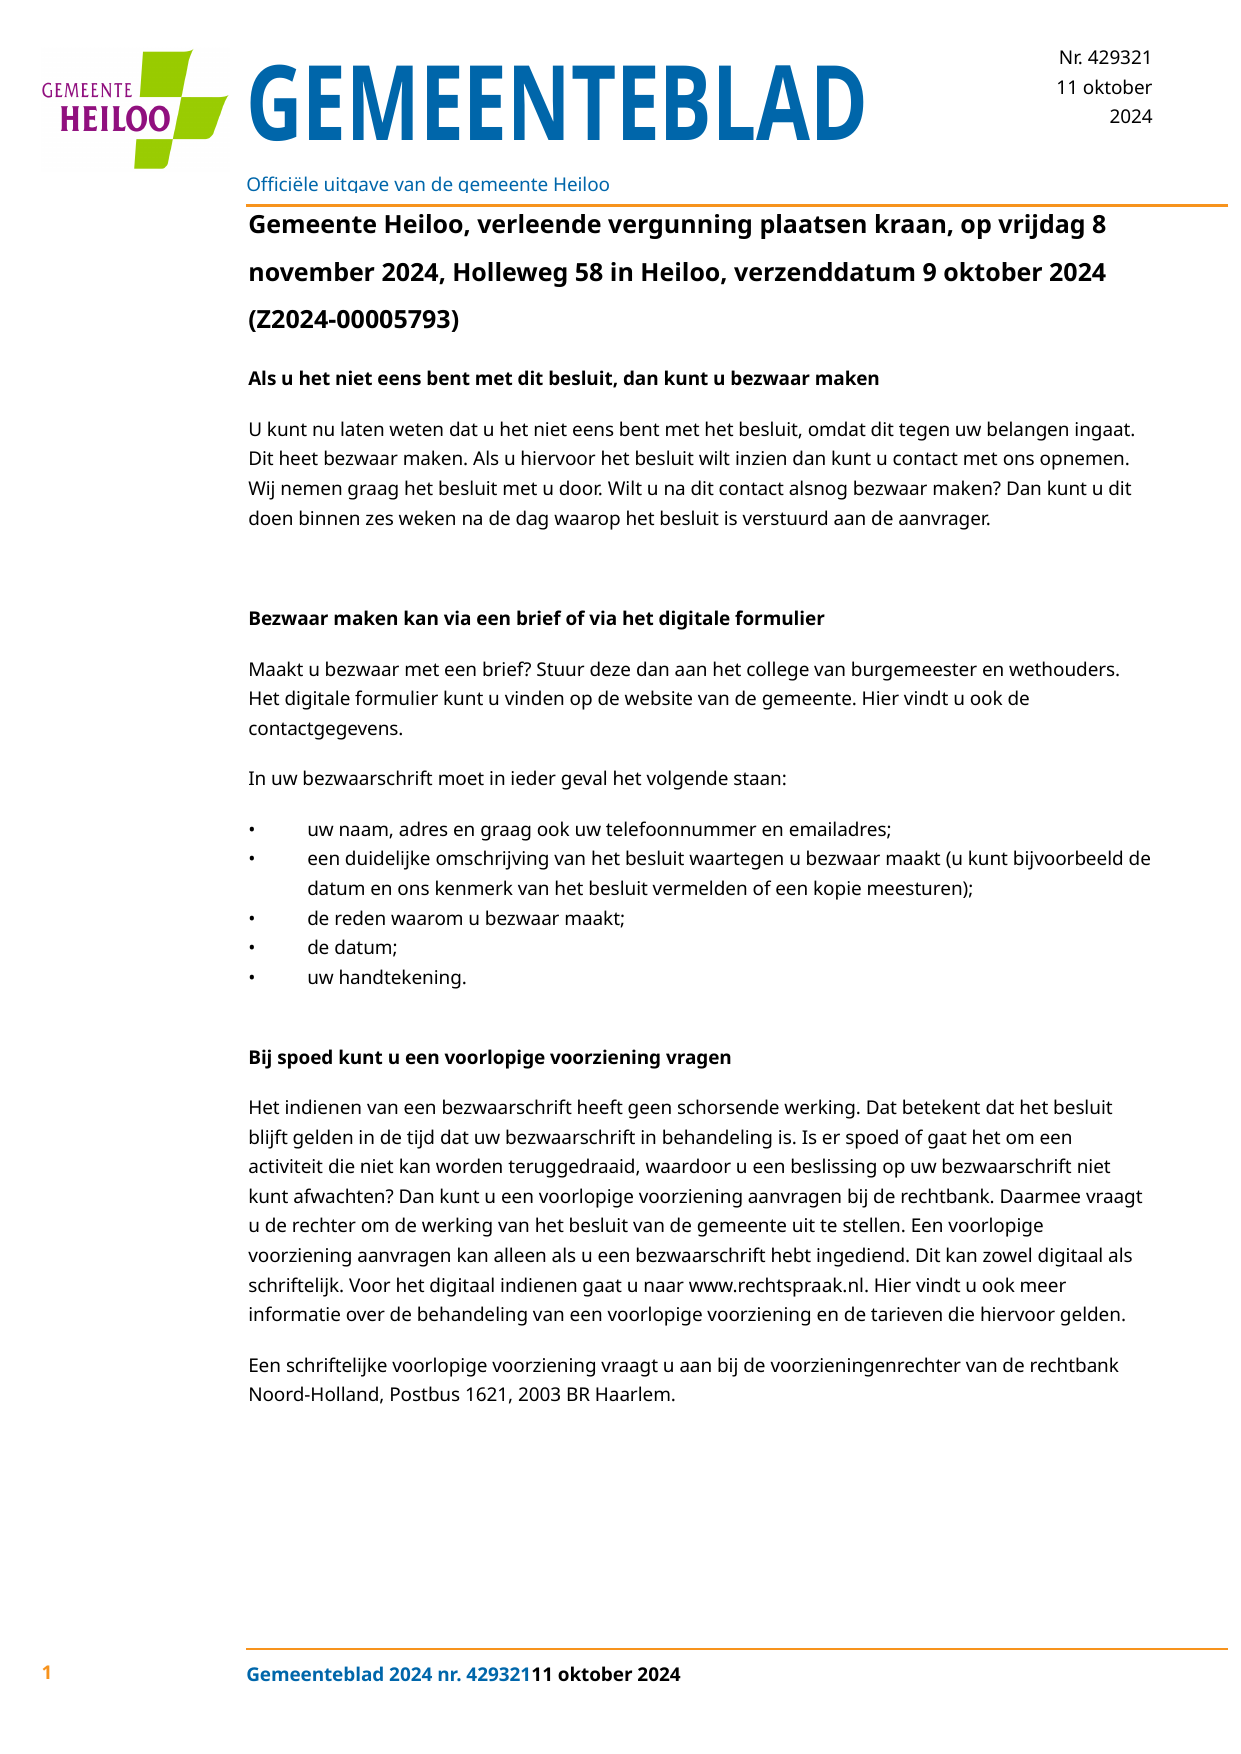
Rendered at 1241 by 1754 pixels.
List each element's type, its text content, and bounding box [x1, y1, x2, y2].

picture [41, 47, 231, 172]
text In uw bezwaarschrift moet in ieder geval het volgende staan: [248, 766, 1152, 791]
text Maakt u bezwaar met een brief? Stuur deze dan aan het college van burgemeester en wethouders. Het digitale formulier kunt u vinden op de website van de gemeente. Hier vindt u ook de contactgegevens. [248, 656, 1152, 741]
list uw handtekening. [248, 964, 1152, 989]
text Bezwaar maken kan via een brief of via het digitale formulier [248, 606, 1152, 631]
text Een schriftelijke voorlopige voorziening vraagt u aan bij de voorzieningenrechter van de rechtbank Noord-Holland, Postbus 1621, 2003 BR Haarlem. [248, 1352, 1152, 1407]
text Het indienen van een bezwaarschrift heeft geen schorsende werking. Dat betekent dat het besluit blijft gelden in de tijd dat uw bezwaarschrift in behandeling is. Is er spoed of gaat het om een activiteit die niet kan worden teruggedraaid, waardoor u een beslissing op uw bezwaarschrift niet kunt afwachten? Dan kunt u een voorlopige voorziening aanvragen bij de rechtbank. Daarmee vraagt u de rechter om de werking van het besluit van de gemeente uit te stellen. Een voorlopige voorziening aanvragen kan alleen als u een bezwaarschrift hebt ingediend. Dit kan zowel digitaal als schriftelijk. Voor het digitaal indienen gaat u naar www.rechtspraak.nl. Hier vindt u ook meer informatie over de behandeling van een voorlopige voorziening en de tarieven die hiervoor gelden. [248, 1094, 1152, 1327]
text Gemeente Heiloo, verleende vergunning plaatsen kraan, op vrijdag 8 november 2024, Holleweg 58 in Heiloo, verzenddatum 9 oktober 2024 (Z2024-00005793) [248, 207, 1152, 336]
list de reden waarom u bezwaar maakt; [248, 905, 1152, 930]
list een duidelijke omschrijving van het besluit waartegen u bezwaar maakt (u kunt bijvoorbeeld de datum en ons kenmerk van het besluit vermelden of een kopie meesturen); [248, 846, 1152, 901]
list uw naam, adres en graag ook uw telefoonnummer en emailadres; [248, 816, 1152, 842]
text Als u het niet eens bent met dit besluit, dan kunt u bezwaar maken [248, 366, 1152, 391]
text U kunt nu laten weten dat u het niet eens bent met het besluit, omdat dit tegen uw belangen ingaat. Dit heet bezwaar maken. Als u hiervoor het besluit wilt inzien dan kunt u contact met ons opnemen. Wij nemen graag het besluit met u door. Wilt u na dit contact alsnog bezwaar maken? Dan kunt u dit doen binnen zes weken na de dag waarop het besluit is verstuurd aan de aanvrager. [248, 416, 1152, 530]
text Bij spoed kunt u een voorlopige voorziening vragen [248, 1044, 1152, 1069]
list de datum; [248, 934, 1152, 960]
